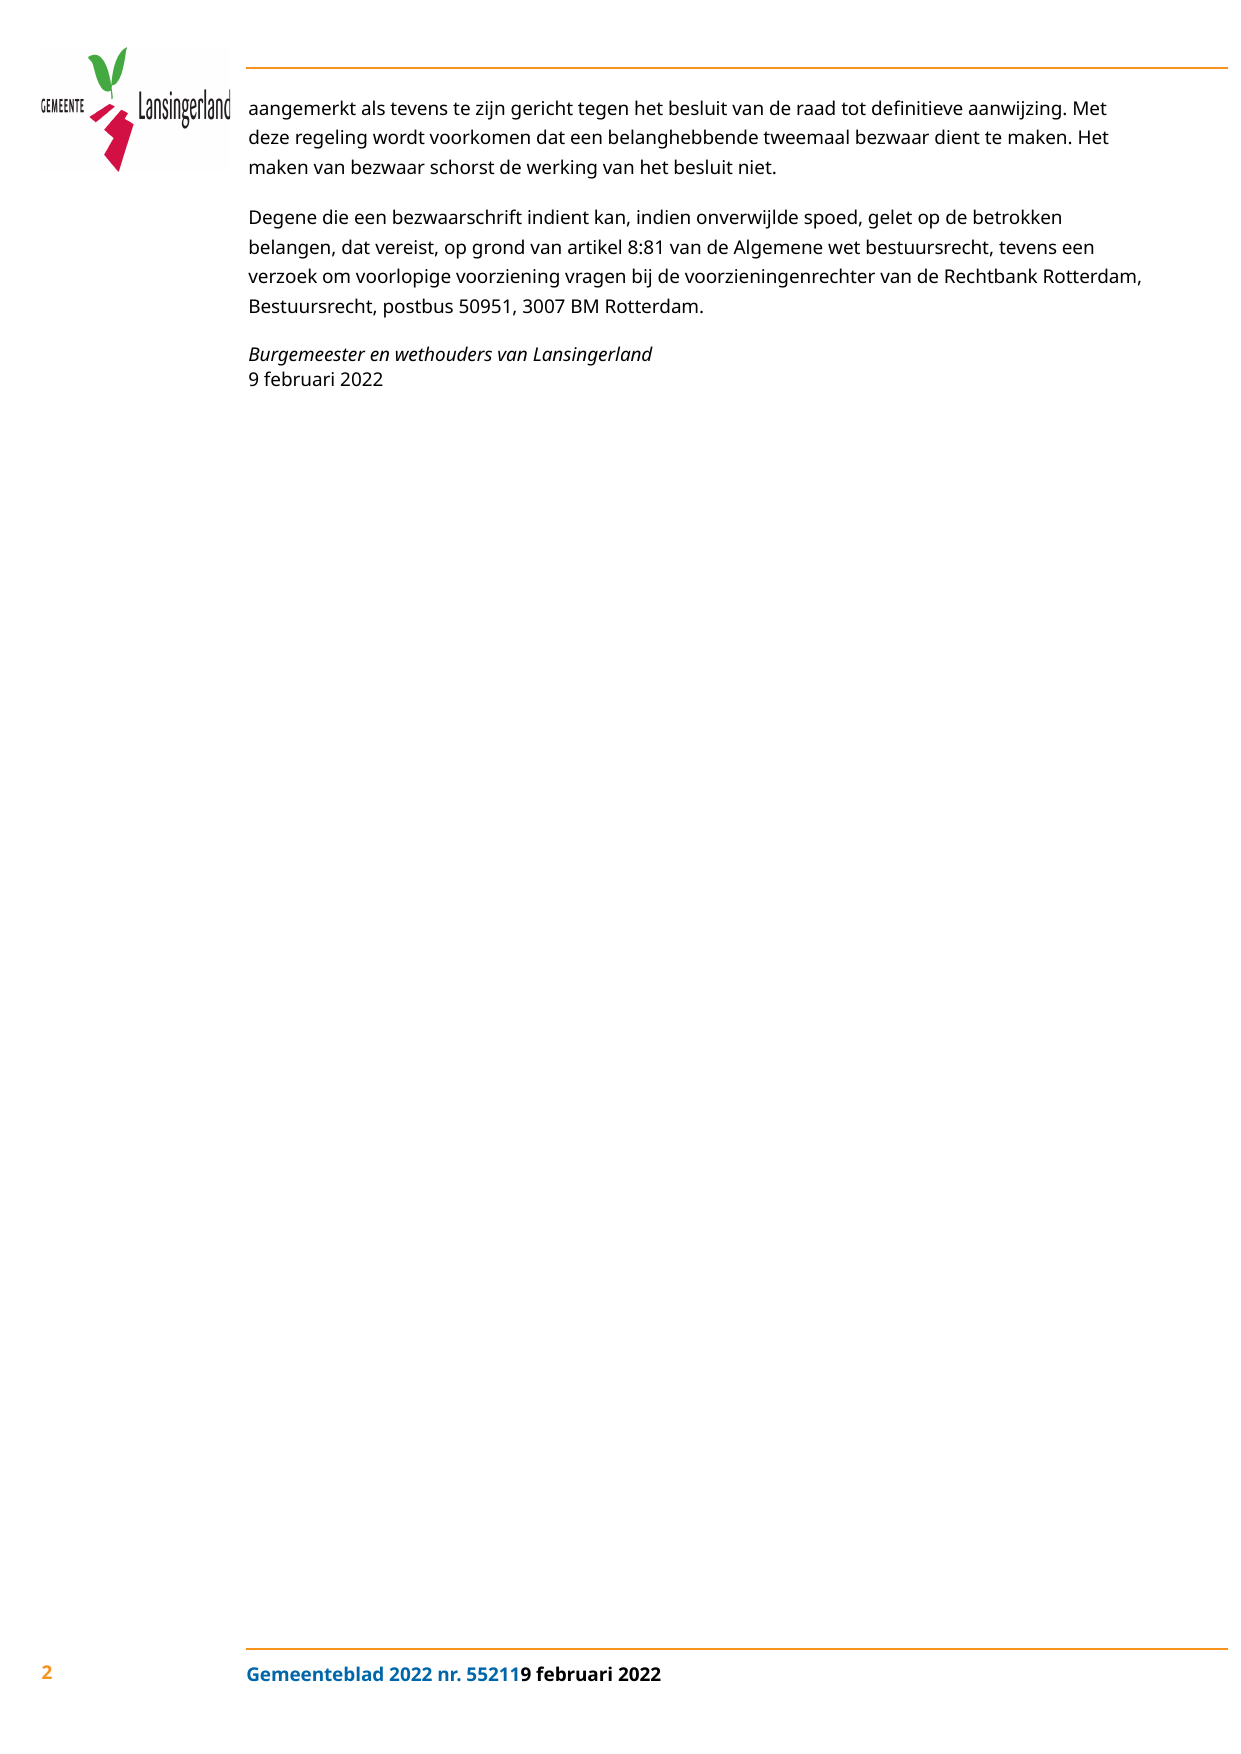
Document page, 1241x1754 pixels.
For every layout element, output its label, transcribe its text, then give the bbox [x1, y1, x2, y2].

picture [41, 47, 231, 172]
text Degene die een bezwaarschrift indient kan, indien onverwijlde spoed, gelet op de betrokken belangen, dat vereist, op grond van artikel 8:81 van de Algemene wet bestuursrecht, tevens een verzoek om voorlopige voorziening vragen bij de voorzieningenrechter van de Rechtbank Rotterdam, Bestuursrecht, postbus 50951, 3007 BM Rotterdam. [248, 204, 1152, 319]
text 9 februari 2022 [248, 367, 1152, 392]
text Burgemeester en wethouders van Lansingerland [248, 341, 1152, 367]
text aangemerkt als tevens te zijn gericht tegen het besluit van de raad tot definitieve aanwijzing. Met deze regeling wordt voorkomen dat een belanghebbende tweemaal bezwaar dient te maken. Het maken van bezwaar schorst de werking van het besluit niet. [248, 95, 1152, 180]
